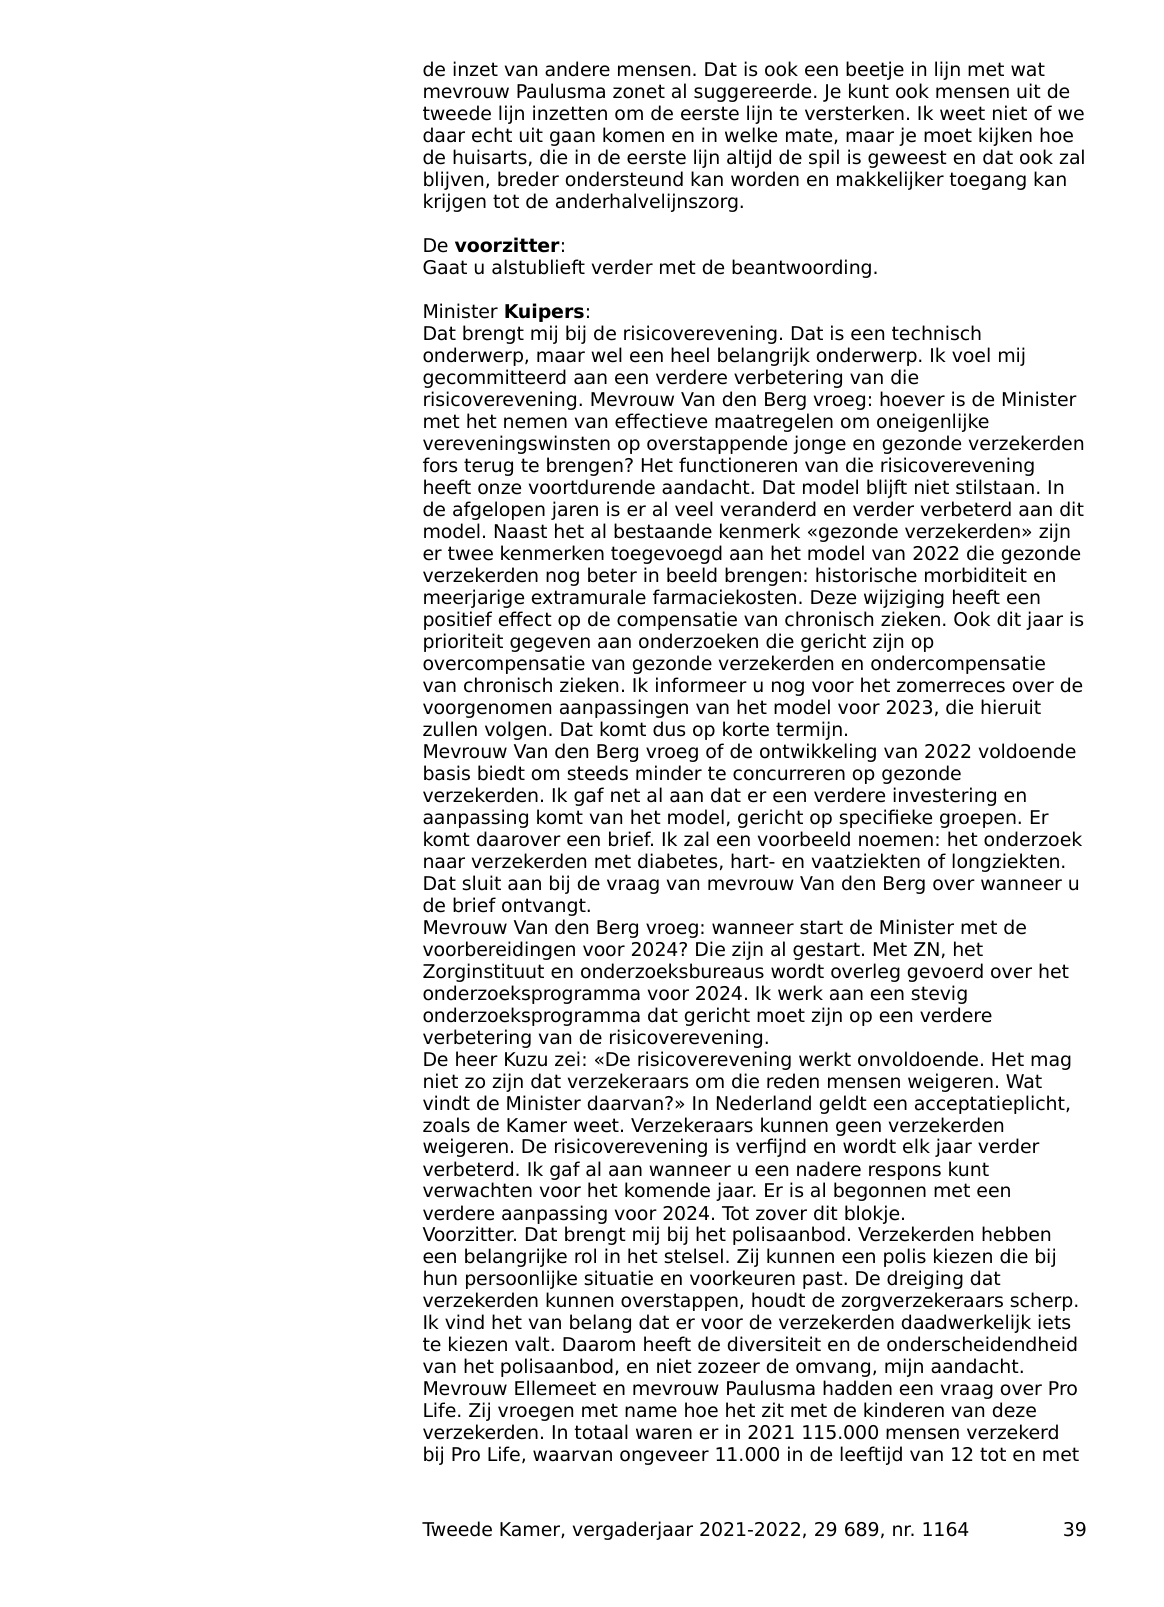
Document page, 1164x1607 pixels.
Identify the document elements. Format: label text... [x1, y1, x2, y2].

text Minister Kuipers: [422, 301, 1087, 323]
text Mevrouw Van den Berg vroeg of de ontwikkeling van 2022 voldoende basis biedt om steeds minder te concurreren op gezonde verzekerden. Ik gaf net al aan dat er een verdere investering en aanpassing komt van het model, gericht op specifieke groepen. Er komt daarover een brief. Ik zal een voorbeeld noemen: het onderzoek naar verzekerden met diabetes, hart- en vaatziekten of longziekten. Dat sluit aan bij de vraag van mevrouw Van den Berg over wanneer u de brief ontvangt. [422, 741, 1087, 917]
text De voorzitter: [422, 235, 1087, 257]
text Mevrouw Van den Berg vroeg: wanneer start de Minister met de voorbereidingen voor 2024? Die zijn al gestart. Met ZN, het Zorginstituut en onderzoeksbureaus wordt overleg gevoerd over het onderzoeksprogramma voor 2024. Ik werk aan een stevig onderzoeksprogramma dat gericht moet zijn op een verdere verbetering van de risicoverevening. [422, 917, 1087, 1048]
text de inzet van andere mensen. Dat is ook een beetje in lijn met wat mevrouw Paulusma zonet al suggereerde. Je kunt ook mensen uit de tweede lijn inzetten om de eerste lijn te versterken. Ik weet niet of we daar echt uit gaan komen en in welke mate, maar je moet kijken hoe de huisarts, die in de eerste lijn altijd de spil is geweest en dat ook zal blijven, breder ondersteund kan worden en makkelijker toegang kan krijgen tot de anderhalvelijnszorg. [422, 59, 1087, 213]
text De heer Kuzu zei: «De risicoverevening werkt onvoldoende. Het mag niet zo zijn dat verzekeraars om die reden mensen weigeren. Wat vindt de Minister daarvan?» In Nederland geldt een acceptatieplicht, zoals de Kamer weet. Verzekeraars kunnen geen verzekerden weigeren. De risicoverevening is verfijnd en wordt elk jaar verder verbeterd. Ik gaf al aan wanneer u een nadere respons kunt verwachten voor het komende jaar. Er is al begonnen met een verdere aanpassing voor 2024. Tot zover dit blokje. [422, 1048, 1087, 1224]
text Voorzitter. Dat brengt mij bij het polisaanbod. Verzekerden hebben een belangrijke rol in het stelsel. Zij kunnen een polis kiezen die bij hun persoonlijke situatie en voorkeuren past. De dreiging dat verzekerden kunnen overstappen, houdt de zorgverzekeraars scherp. Ik vind het van belang dat er voor de verzekerden daadwerkelijk iets te kiezen valt. Daarom heeft de diversiteit en de onderscheidendheid van het polisaanbod, en niet zozeer de omvang, mijn aandacht. [422, 1224, 1087, 1378]
text Gaat u alstublieft verder met de beantwoording. [422, 257, 1087, 279]
text Mevrouw Ellemeet en mevrouw Paulusma hadden een vraag over Pro Life. Zij vroegen met name hoe het zit met de kinderen van deze verzekerden. In totaal waren er in 2021 115.000 mensen verzekerd bij Pro Life, waarvan ongeveer 11.000 in de leeftijd van 12 tot en met [422, 1378, 1087, 1466]
text Dat brengt mij bij de risicoverevening. Dat is een technisch onderwerp, maar wel een heel belangrijk onderwerp. Ik voel mij gecommitteerd aan een verdere verbetering van die risicoverevening. Mevrouw Van den Berg vroeg: hoever is de Minister met het nemen van effectieve maatregelen om oneigenlijke vereveningswinsten op overstappende jonge en gezonde verzekerden fors terug te brengen? Het functioneren van die risicoverevening heeft onze voortdurende aandacht. Dat model blijft niet stilstaan. In de afgelopen jaren is er al veel veranderd en verder verbeterd aan dit model. Naast het al bestaande kenmerk «gezonde verzekerden» zijn er twee kenmerken toegevoegd aan het model van 2022 die gezonde verzekerden nog beter in beeld brengen: historische morbiditeit en meerjarige extramurale farmaciekosten. Deze wijziging heeft een positief effect op de compensatie van chronisch zieken. Ook dit jaar is prioriteit gegeven aan onderzoeken die gericht zijn op overcompensatie van gezonde verzekerden en ondercompensatie van chronisch zieken. Ik informeer u nog voor het zomerreces over de voorgenomen aanpassingen van het model voor 2023, die hieruit zullen volgen. Dat komt dus op korte termijn. [422, 323, 1087, 741]
